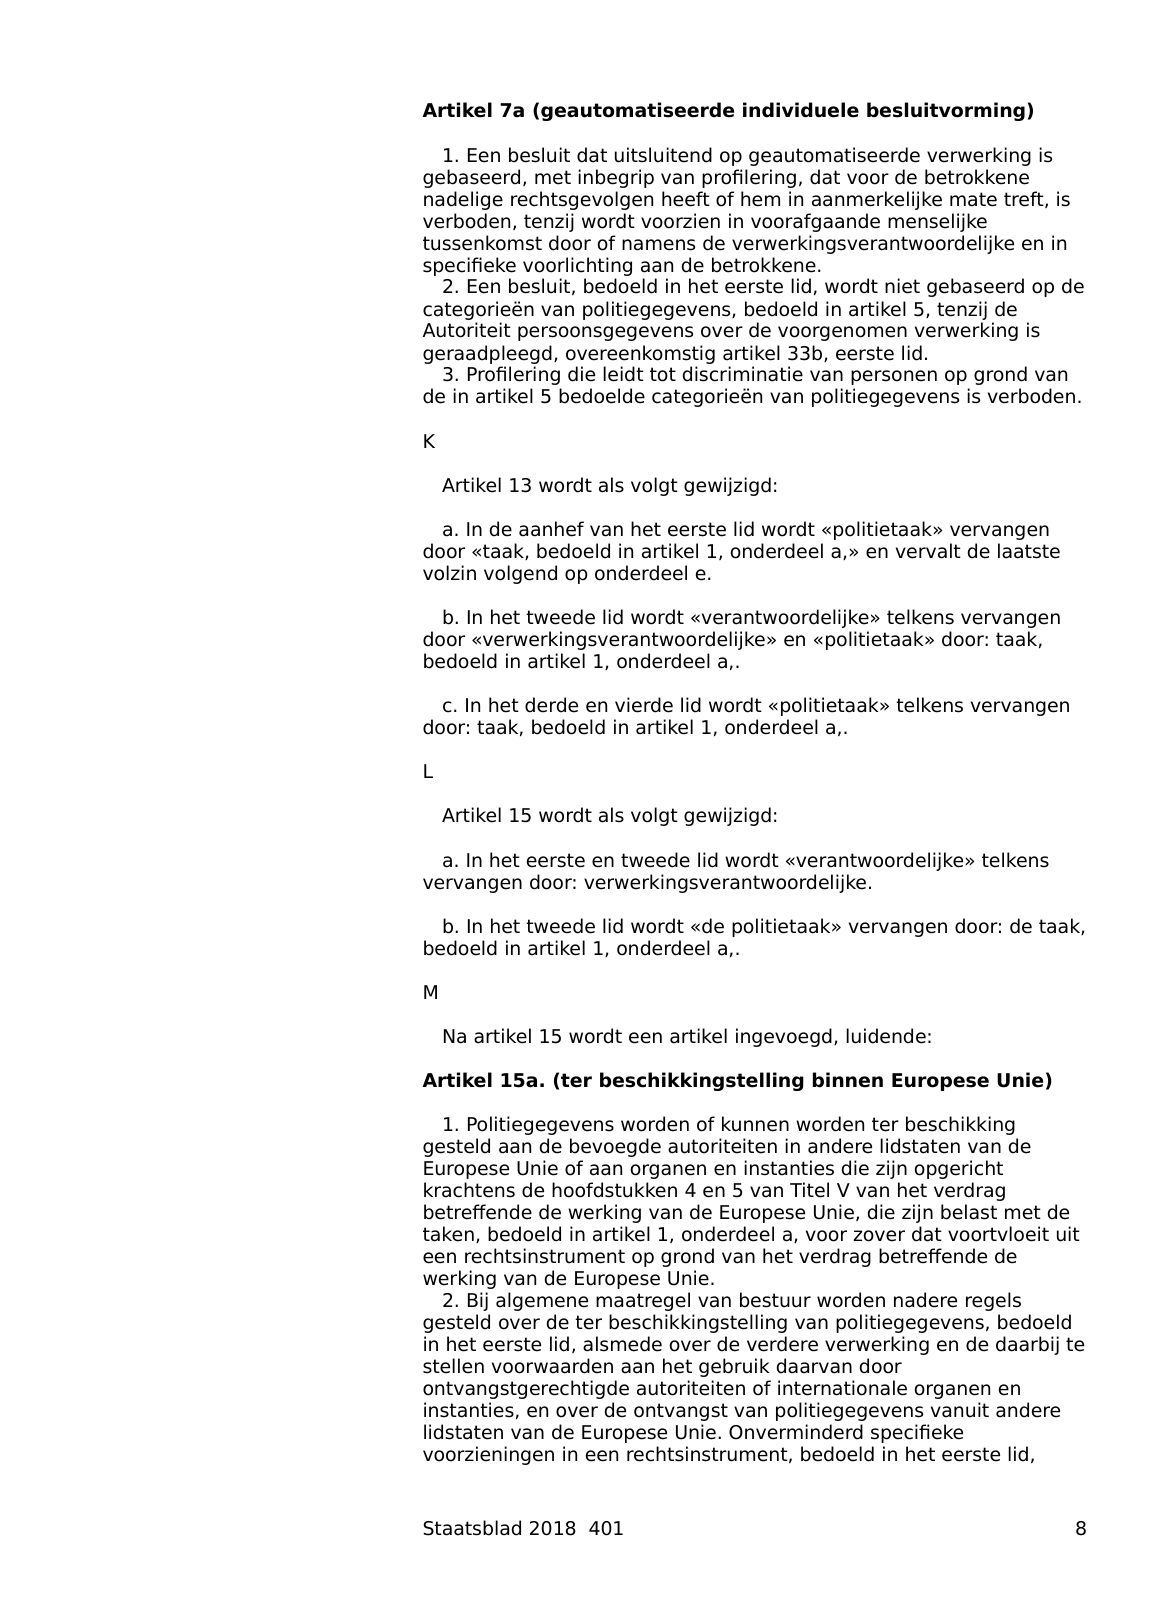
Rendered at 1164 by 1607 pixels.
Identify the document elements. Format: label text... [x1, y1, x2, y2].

subtitle Artikel 15a. (ter beschikkingstelling binnen Europese Unie) [422, 1070, 1087, 1092]
text M [422, 982, 1087, 1004]
text L [422, 761, 1087, 783]
text K [422, 431, 1087, 452]
text 3. Profilering die leidt tot discriminatie van personen op grond van de in artikel 5 bedoelde categorieën van politiegegevens is verboden. [422, 364, 1087, 408]
text 1. Een besluit dat uitsluitend op geautomatiseerde verwerking is gebaseerd, met inbegrip van profilering, dat voor de betrokkene nadelige rechtsgevolgen heeft of hem in aanmerkelijke mate treft, is verboden, tenzij wordt voorzien in voorafgaande menselijke tussenkomst door of namens de verwerkingsverantwoordelijke en in specifieke voorlichting aan de betrokkene. [422, 144, 1087, 276]
text c. In het derde en vierde lid wordt «politietaak» telkens vervangen door: taak, bedoeld in artikel 1, onderdeel a,. [422, 695, 1087, 739]
text b. In het tweede lid wordt «verantwoordelijke» telkens vervangen door «verwerkingsverantwoordelijke» en «politietaak» door: taak, bedoeld in artikel 1, onderdeel a,. [422, 607, 1087, 673]
text 2. Een besluit, bedoeld in het eerste lid, wordt niet gebaseerd op de categorieën van politiegegevens, bedoeld in artikel 5, tenzij de Autoriteit persoonsgegevens over de voorgenomen verwerking is geraadpleegd, overeenkomstig artikel 33b, eerste lid. [422, 276, 1087, 364]
subtitle Artikel 7a (geautomatiseerde individuele besluitvorming) [422, 100, 1087, 122]
text 1. Politiegegevens worden of kunnen worden ter beschikking gesteld aan de bevoegde autoriteiten in andere lidstaten van de Europese Unie of aan organen en instanties die zijn opgericht krachtens de hoofdstukken 4 en 5 van Titel V van het verdrag betreffende de werking van de Europese Unie, die zijn belast met de taken, bedoeld in artikel 1, onderdeel a, voor zover dat voortvloeit uit een rechtsinstrument op grond van het verdrag betreffende de werking van de Europese Unie. [422, 1114, 1087, 1290]
text Na artikel 15 wordt een artikel ingevoegd, luidende: [422, 1026, 1087, 1048]
text Artikel 13 wordt als volgt gewijzigd: [422, 475, 1087, 497]
text a. In het eerste en tweede lid wordt «verantwoordelijke» telkens vervangen door: verwerkingsverantwoordelijke. [422, 849, 1087, 893]
text b. In het tweede lid wordt «de politietaak» vervangen door: de taak, bedoeld in artikel 1, onderdeel a,. [422, 916, 1087, 960]
text 2. Bij algemene maatregel van bestuur worden nadere regels gesteld over de ter beschikkingstelling van politiegegevens, bedoeld in het eerste lid, alsmede over de verdere verwerking en de daarbij te stellen voorwaarden aan het gebruik daarvan door ontvangstgerechtigde autoriteiten of internationale organen en instanties, en over de ontvangst van politiegegevens vanuit andere lidstaten van de Europese Unie. Onverminderd specifieke voorzieningen in een rechtsinstrument, bedoeld in het eerste lid, [422, 1290, 1087, 1466]
text a. In de aanhef van het eerste lid wordt «politietaak» vervangen door «taak, bedoeld in artikel 1, onderdeel a,» en vervalt de laatste volzin volgend op onderdeel e. [422, 519, 1087, 585]
text Artikel 15 wordt als volgt gewijzigd: [422, 805, 1087, 827]
